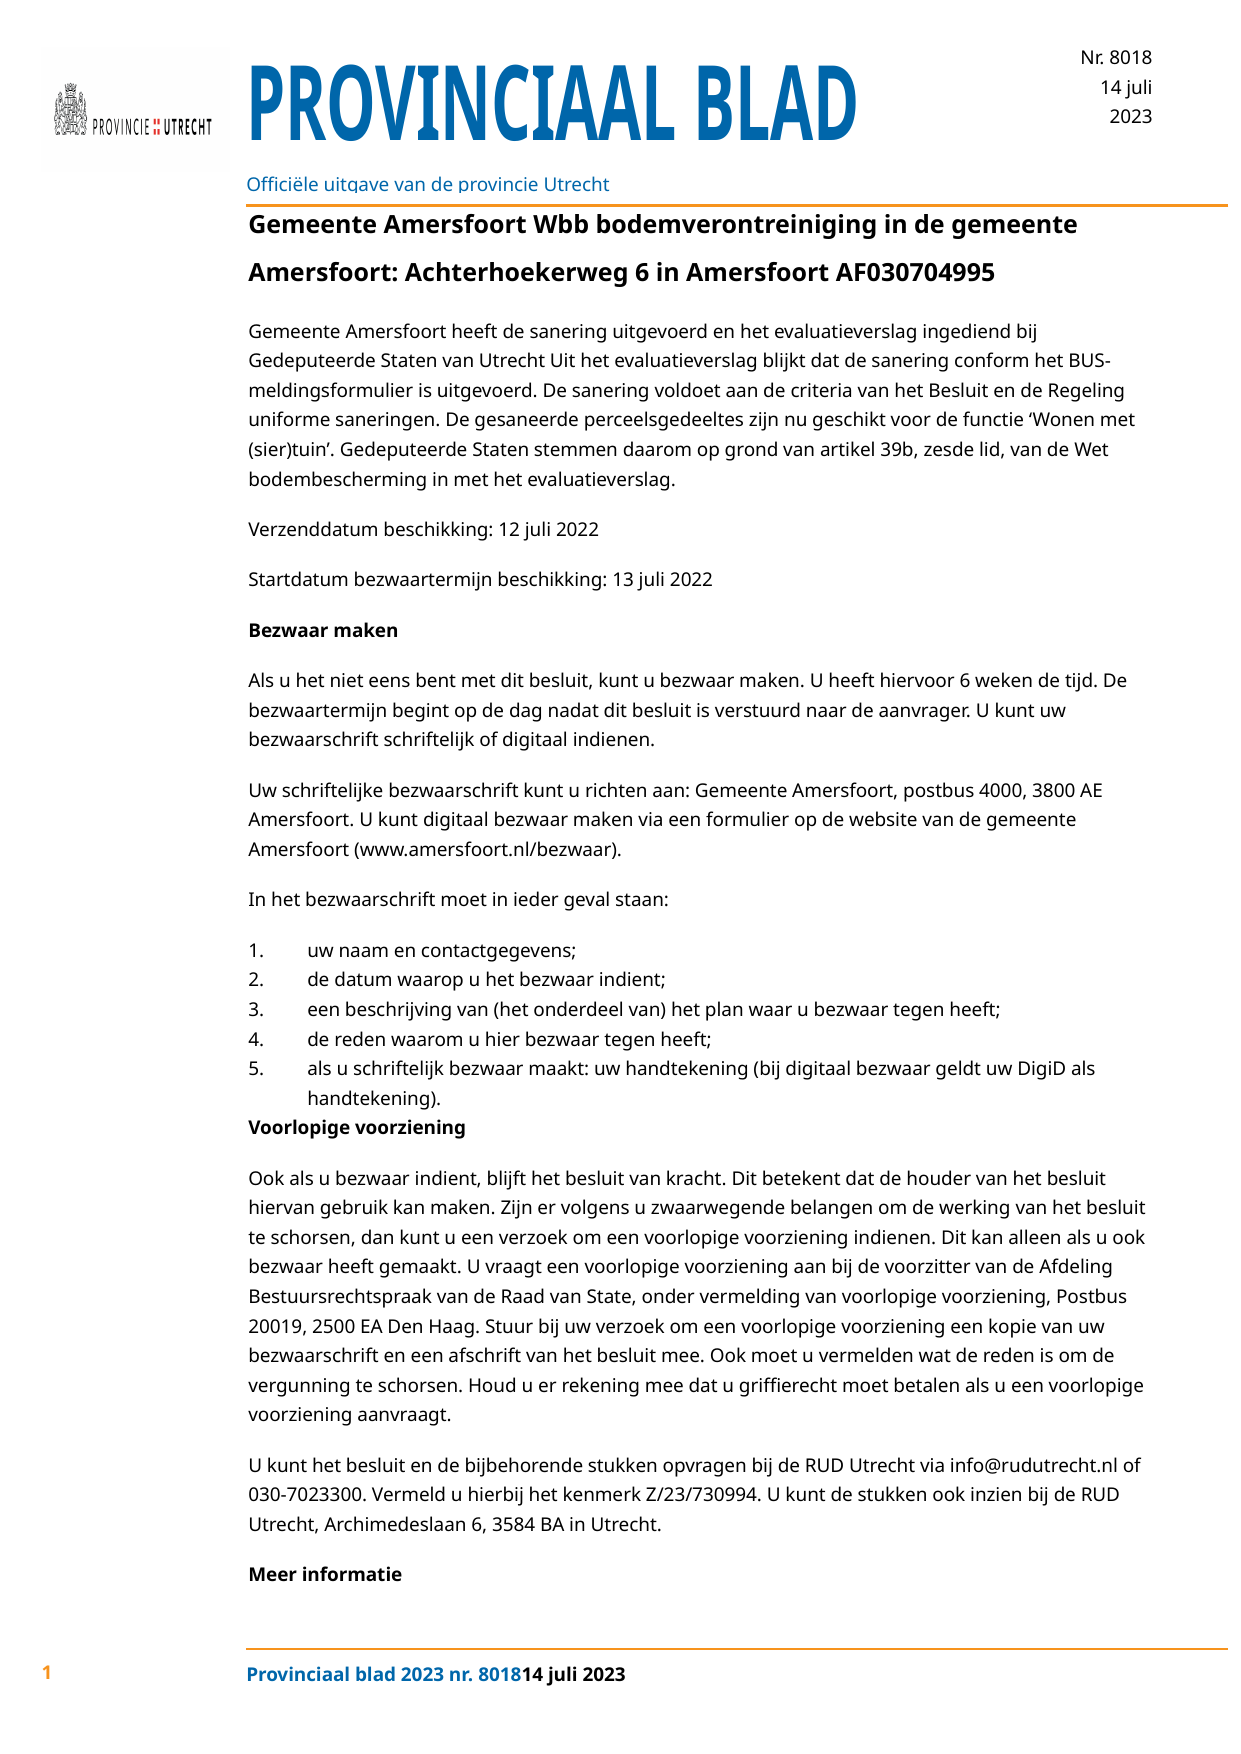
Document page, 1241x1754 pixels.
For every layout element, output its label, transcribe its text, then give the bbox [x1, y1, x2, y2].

text Meer informatie [248, 1562, 1152, 1587]
picture [41, 47, 231, 172]
text Verzenddatum beschikking: 12 juli 2022 [248, 516, 1152, 542]
text Als u het niet eens bent met dit besluit, kunt u bezwaar maken. U heeft hiervoor 6 weken de tijd. De bezwaartermijn begint op de dag nadat dit besluit is verstuurd naar de aanvrager. U kunt uw bezwaarschrift schriftelijk of digitaal indienen. [248, 667, 1152, 752]
text Bezwaar maken [248, 617, 1152, 643]
text Uw schriftelijke bezwaarschrift kunt u richten aan: Gemeente Amersfoort, postbus 4000, 3800 AE Amersfoort. U kunt digitaal bezwaar maken via een formulier op de website van de gemeente Amersfoort (www.amersfoort.nl/bezwaar). [248, 777, 1152, 862]
list uw naam en contactgegevens; [248, 937, 1152, 963]
list een beschrijving van (het onderdeel van) het plan waar u bezwaar tegen heeft; [248, 996, 1152, 1022]
text Voorlopige voorziening [248, 1114, 1152, 1140]
list als u schriftelijk bezwaar maakt: uw handtekening (bij digitaal bezwaar geldt uw DigiD als handtekening). [248, 1055, 1152, 1111]
text Startdatum bezwaartermijn beschikking: 13 juli 2022 [248, 567, 1152, 592]
text Gemeente Amersfoort heeft de sanering uitgevoerd en het evaluatieverslag ingediend bij Gedeputeerde Staten van Utrecht Uit het evaluatieverslag blijkt dat de sanering conform het BUS-meldingsformulier is uitgevoerd. De sanering voldoet aan de criteria van het Besluit en de Regeling uniforme saneringen. De gesaneerde perceelsgedeeltes zijn nu geschikt voor de functie ‘Wonen met (sier)tuin’. Gedeputeerde Staten stemmen daarom op grond van artikel 39b, zesde lid, van de Wet bodembescherming in met het evaluatieverslag. [248, 318, 1152, 492]
text U kunt het besluit en de bijbehorende stukken opvragen bij de RUD Utrecht via info@rudutrecht.nl of 030-7023300. Vermeld u hierbij het kenmerk Z/23/730994. U kunt de stukken ook inzien bij de RUD Utrecht, Archimedeslaan 6, 3584 BA in Utrecht. [248, 1452, 1152, 1537]
list de datum waarop u het bezwaar indient; [248, 967, 1152, 992]
text Ook als u bezwaar indient, blijft het besluit van kracht. Dit betekent dat de houder van het besluit hiervan gebruik kan maken. Zijn er volgens u zwaarwegende belangen om de werking van het besluit te schorsen, dan kunt u een verzoek om een voorlopige voorziening indienen. Dit kan alleen als u ook bezwaar heeft gemaakt. U vraagt een voorlopige voorziening aan bij de voorzitter van de Afdeling Bestuursrechtspraak van de Raad van State, onder vermelding van voorlopige voorziening, Postbus 20019, 2500 EA Den Haag. Stuur bij uw verzoek om een voorlopige voorziening een kopie van uw bezwaarschrift en een afschrift van het besluit mee. Ook moet u vermelden wat de reden is om de vergunning te schorsen. Houd u er rekening mee dat u griffierecht moet betalen als u een voorlopige voorziening aanvraagt. [248, 1165, 1152, 1427]
text In het bezwaarschrift moet in ieder geval staan: [248, 887, 1152, 912]
list de reden waarom u hier bezwaar tegen heeft; [248, 1026, 1152, 1052]
text Gemeente Amersfoort Wbb bodemverontreiniging in de gemeente Amersfoort: Achterhoekerweg 6 in Amersfoort AF030704995 [248, 207, 1152, 288]
